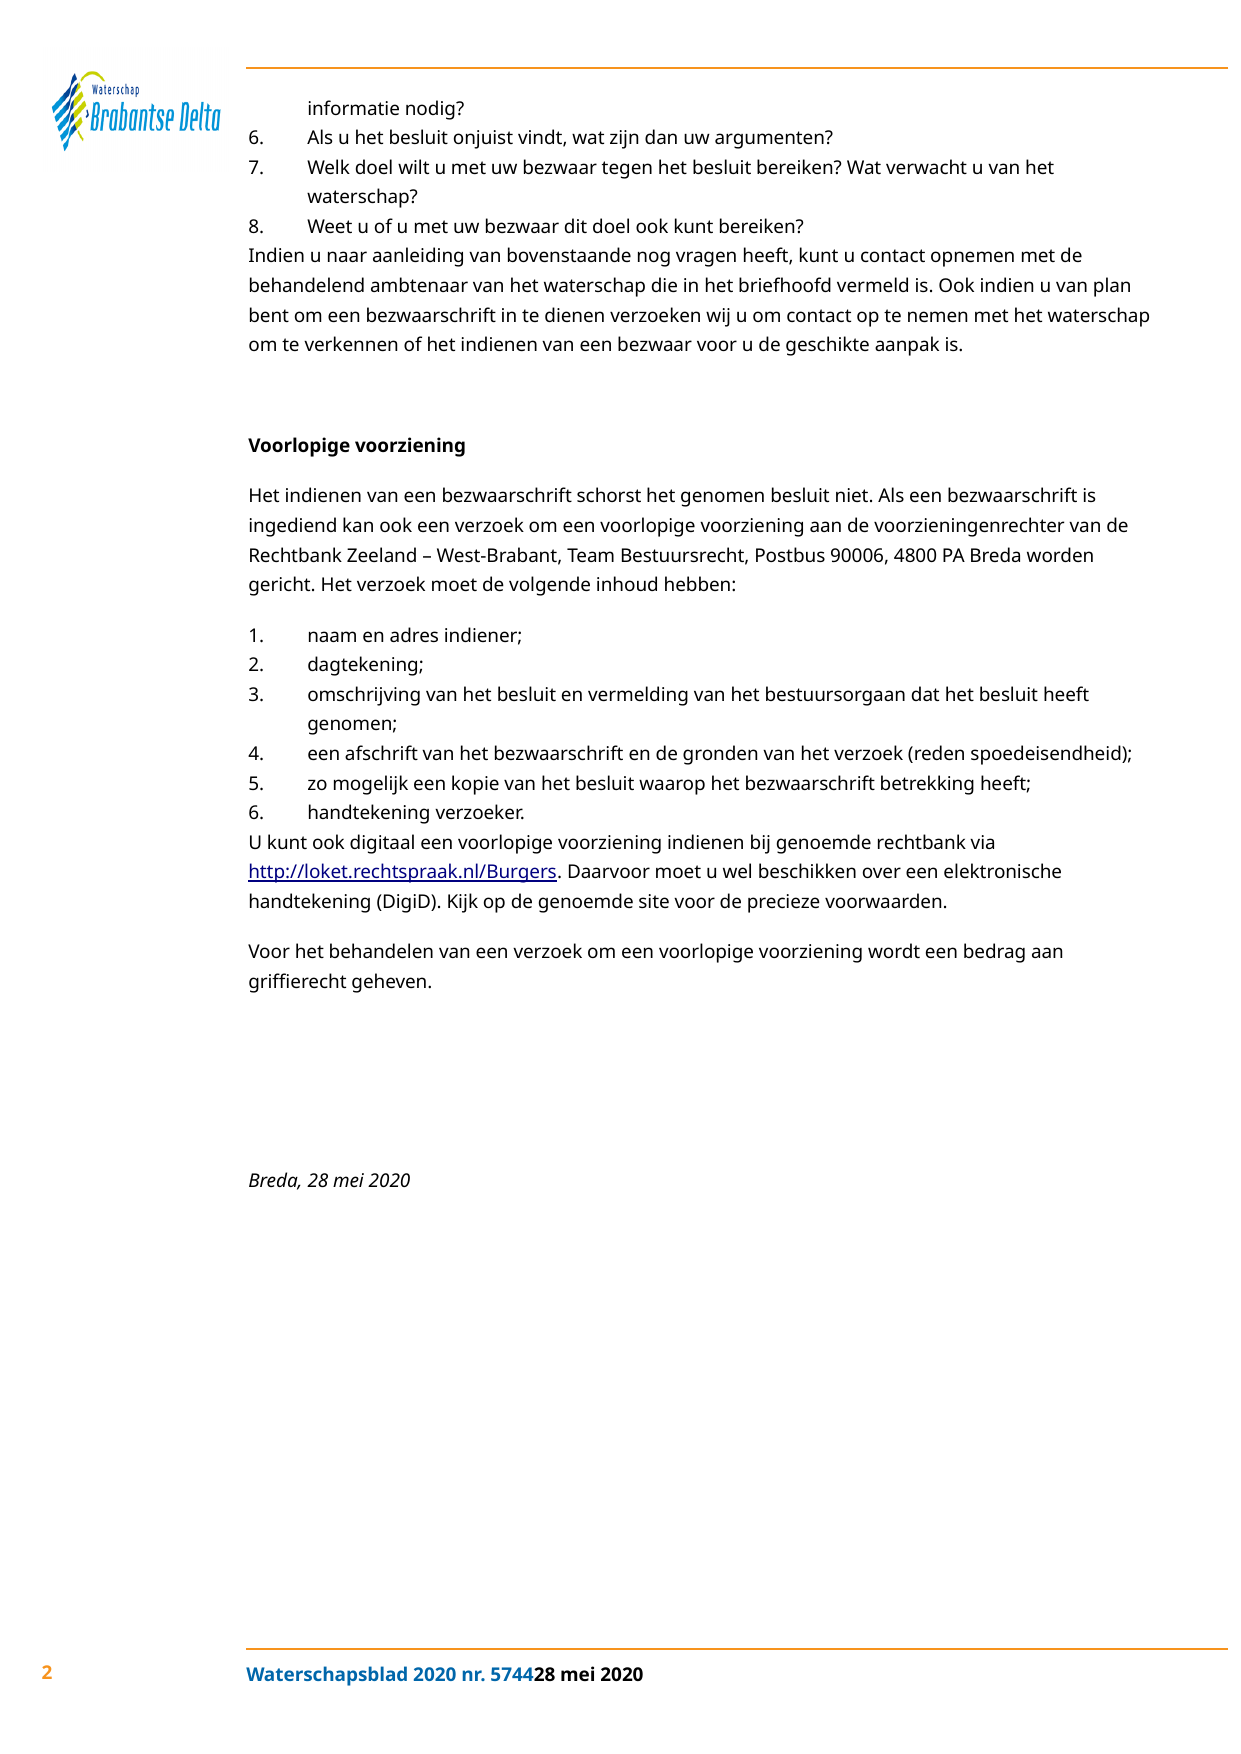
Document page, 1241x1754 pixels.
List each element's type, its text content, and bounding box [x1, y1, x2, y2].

list Welk doel wilt u met uw bezwaar tegen het besluit bereiken? Wat verwacht u van het waterschap? [248, 154, 1152, 209]
list Weet u of u met uw bezwaar dit doel ook kunt bereiken? [248, 213, 1152, 239]
text Voorlopige voorziening [248, 432, 1152, 458]
text U kunt ook digitaal een voorlopige voorziening indienen bij genoemde rechtbank via http://loket.rechtspraak.nl/Burgers. Daarvoor moet u wel beschikken over een elektronische handtekening (DigiD). Kijk op de genoemde site voor de precieze voorwaarden. [248, 829, 1152, 914]
text Breda, 28 mei 2020 [248, 1167, 1152, 1193]
text Voor het behandelen van een verzoek om een voorlopige voorziening wordt een bedrag aan griffierecht geheven. [248, 938, 1152, 994]
picture [41, 47, 231, 172]
list naam en adres indiener; [248, 622, 1152, 648]
text Het indienen van een bezwaarschrift schorst het genomen besluit niet. Als een bezwaarschrift is ingediend kan ook een verzoek om een voorlopige voorziening aan de voorzieningenrechter van de Rechtbank Zeeland – West-Brabant, Team Bestuursrecht, Postbus 90006, 4800 PA Breda worden gericht. Het verzoek moet de volgende inhoud hebben: [248, 483, 1152, 597]
text Indien u naar aanleiding van bovenstaande nog vragen heeft, kunt u contact opnemen met de behandelend ambtenaar van het waterschap die in het briefhoofd vermeld is. Ook indien u van plan bent om een bezwaarschrift in te dienen verzoeken wij u om contact op te nemen met het waterschap om te verkennen of het indienen van een bezwaar voor u de geschikte aanpak is. [248, 243, 1152, 357]
list dagtekening; [248, 651, 1152, 677]
list zo mogelijk een kopie van het besluit waarop het bezwaarschrift betrekking heeft; [248, 770, 1152, 796]
list omschrijving van het besluit en vermelding van het bestuursorgaan dat het besluit heeft genomen; [248, 681, 1152, 736]
list Als u het besluit onjuist vindt, wat zijn dan uw argumenten? [248, 124, 1152, 150]
list handtekening verzoeker. [248, 799, 1152, 825]
list een afschrift van het bezwaarschrift en de gronden van het verzoek (reden spoedeisendheid); [248, 740, 1152, 766]
list informatie nodig? [248, 95, 1152, 121]
